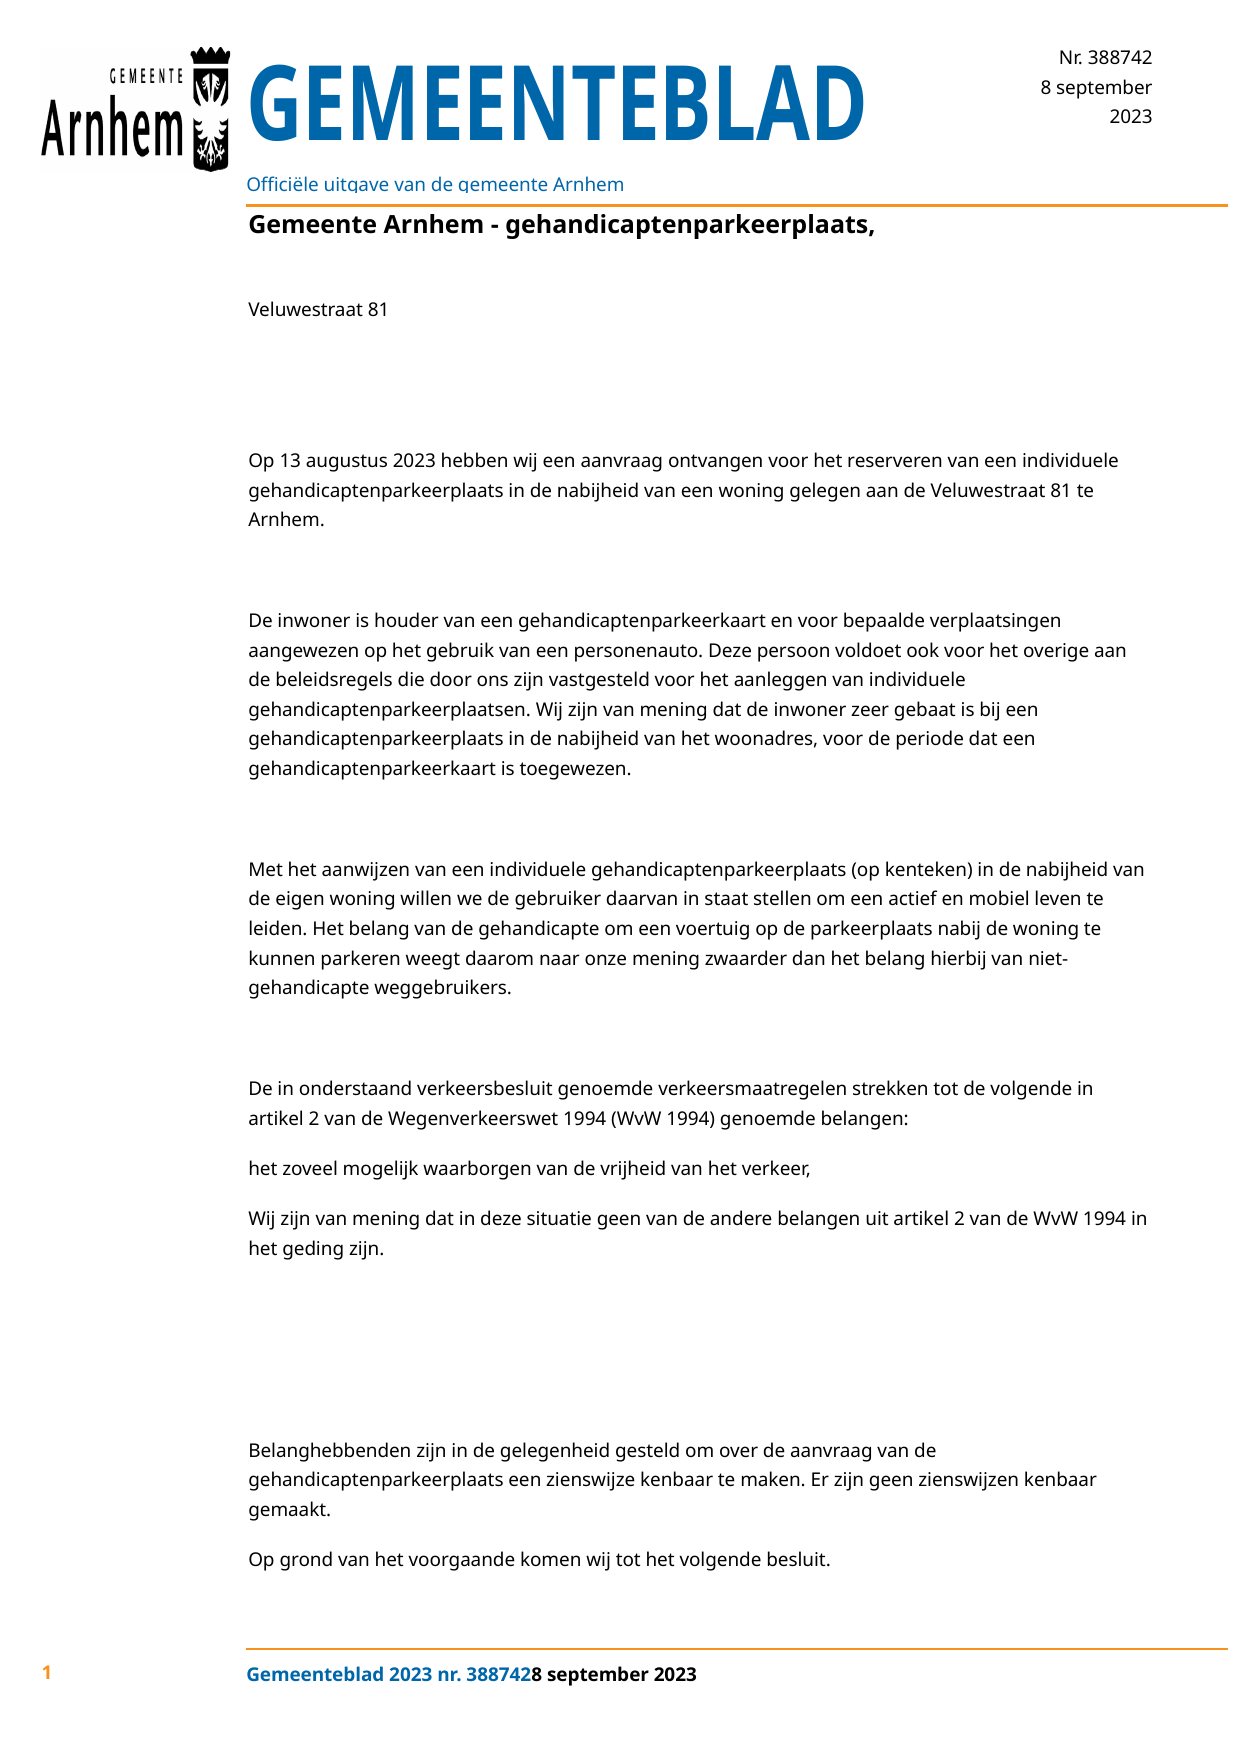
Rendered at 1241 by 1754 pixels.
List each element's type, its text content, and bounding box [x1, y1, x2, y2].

text Op grond van het voorgaande komen wij tot het volgende besluit. [248, 1546, 1152, 1572]
text Veluwestraat 81 [248, 296, 1152, 322]
text het zoveel mogelijk waarborgen van de vrijheid van het verkeer, [248, 1155, 1152, 1181]
text Op 13 augustus 2023 hebben wij een aanvraag ontvangen voor het reserveren van een individuele gehandicaptenparkeerplaats in de nabijheid van een woning gelegen aan de Veluwestraat 81 te Arnhem. [248, 447, 1152, 532]
text Belanghebbenden zijn in de gelegenheid gesteld om over de aanvraag van de gehandicaptenparkeerplaats een zienswijze kenbaar te maken. Er zijn geen zienswijzen kenbaar gemaakt. [248, 1437, 1152, 1522]
text Gemeente Arnhem - gehandicaptenparkeerplaats, [248, 207, 1152, 241]
text De in onderstaand verkeersbesluit genoemde verkeersmaatregelen strekken tot de volgende in artikel 2 van de Wegenverkeerswet 1994 (WvW 1994) genoemde belangen: [248, 1075, 1152, 1131]
text Wij zijn van mening dat in deze situatie geen van de andere belangen uit artikel 2 van de WvW 1994 in het geding zijn. [248, 1206, 1152, 1261]
text Met het aanwijzen van een individuele gehandicaptenparkeerplaats (op kenteken) in de nabijheid van de eigen woning willen we de gebruiker daarvan in staat stellen om een actief en mobiel leven te leiden. Het belang van de gehandicapte om een voertuig op de parkeerplaats nabij de woning te kunnen parkeren weegt daarom naar onze mening zwaarder dan het belang hierbij van niet-gehandicapte weggebruikers. [248, 856, 1152, 1000]
text De inwoner is houder van een gehandicaptenparkeerkaart en voor bepaalde verplaatsingen aangewezen op het gebruik van een personenauto. Deze persoon voldoet ook voor het overige aan de beleidsregels die door ons zijn vastgesteld voor het aanleggen van individuele gehandicaptenparkeerplaatsen. Wij zijn van mening dat de inwoner zeer gebaat is bij een gehandicaptenparkeerplaats in de nabijheid van het woonadres, voor de periode dat een gehandicaptenparkeerkaart is toegewezen. [248, 607, 1152, 781]
picture [41, 47, 231, 172]
